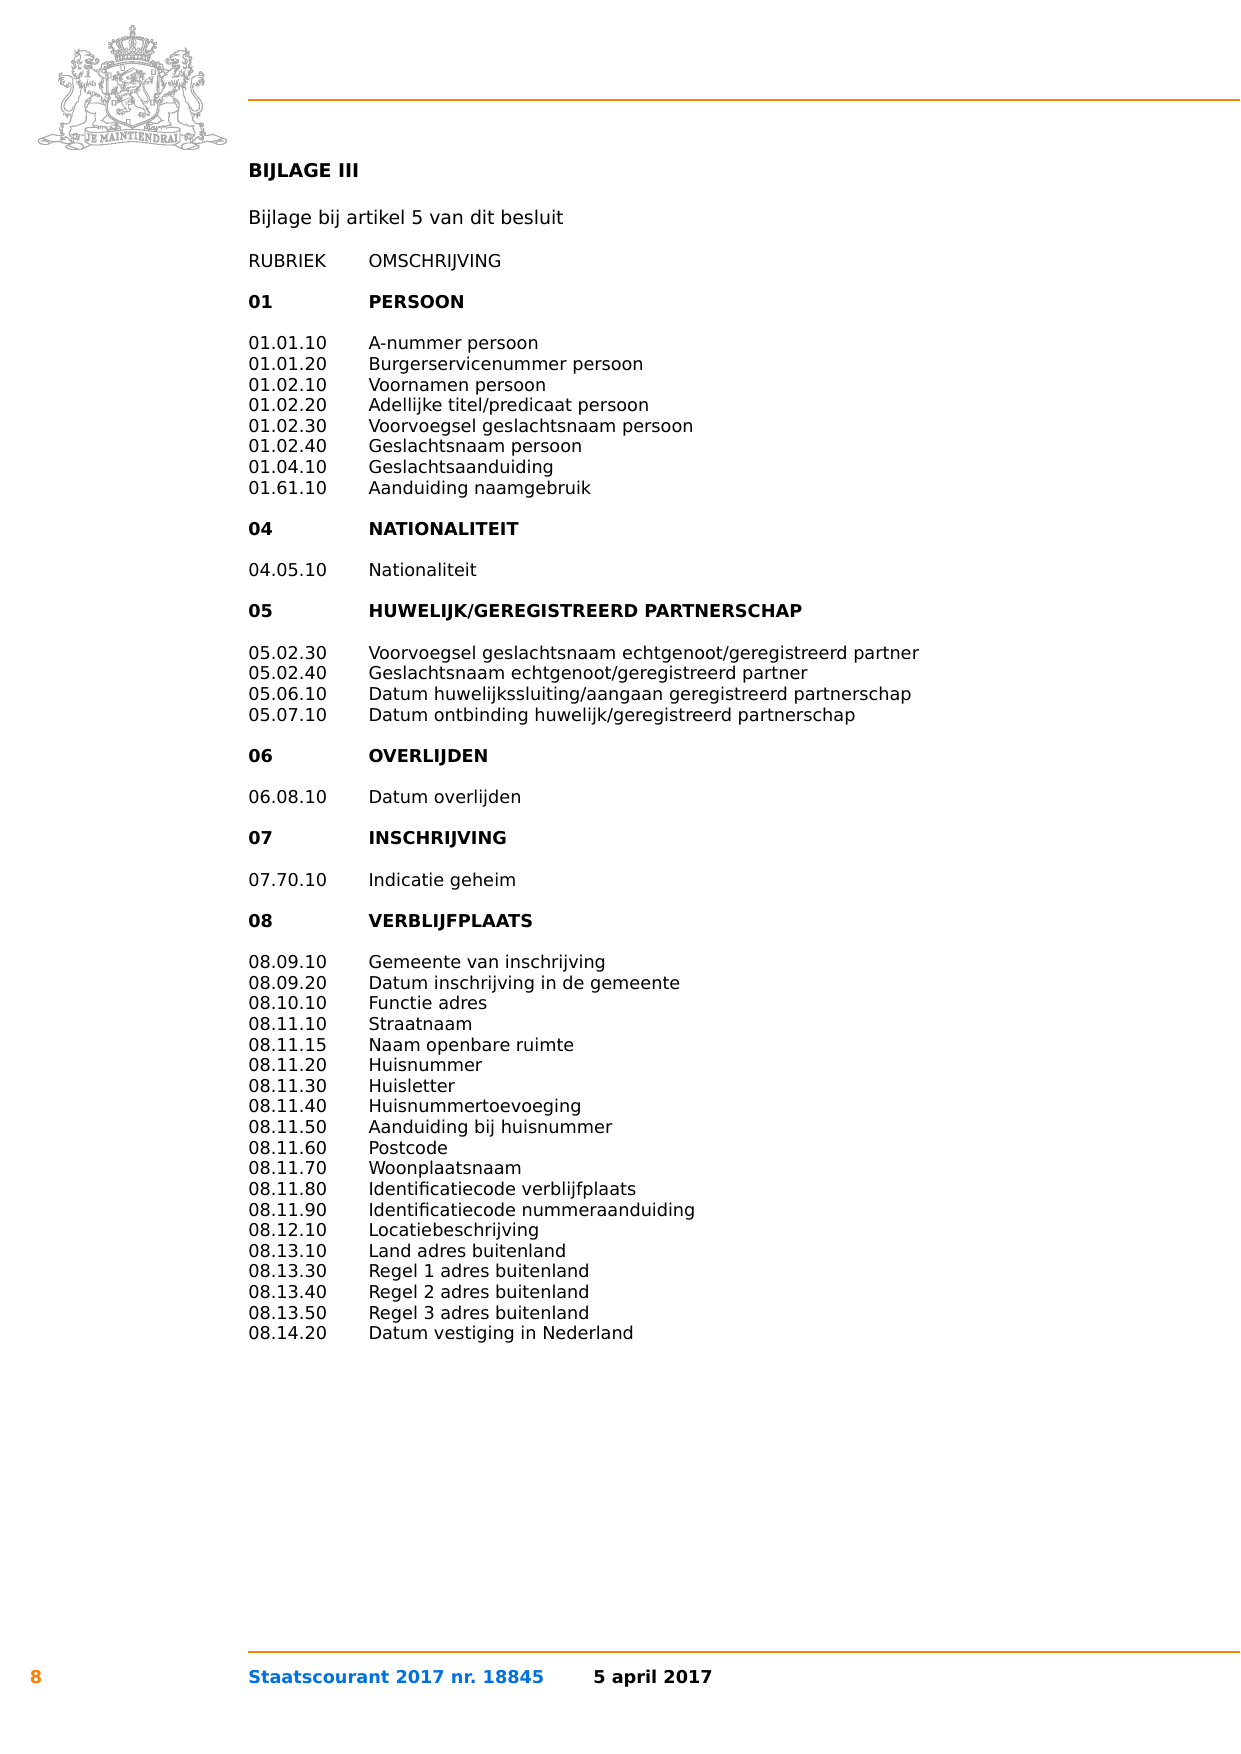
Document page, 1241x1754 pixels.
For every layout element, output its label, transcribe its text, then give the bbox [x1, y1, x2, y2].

table_cell Burgerservicenummer persoon [363, 354, 1163, 374]
table_cell [248, 766, 362, 787]
table_cell Voorvoegsel geslachtsnaam persoon [363, 416, 1163, 436]
table_cell 01.02.40 [248, 436, 362, 457]
table_cell Regel 3 adres buitenland [363, 1303, 1163, 1323]
table_cell 07 [248, 828, 362, 849]
table_cell Straatnaam [363, 1014, 1163, 1034]
table_cell 01.02.30 [248, 416, 362, 436]
table_cell 04.05.10 [248, 560, 362, 581]
table_cell Nationaliteit [363, 560, 1163, 581]
table_cell Huisletter [363, 1076, 1163, 1096]
table_cell Regel 1 adres buitenland [363, 1261, 1163, 1282]
table_cell Voornamen persoon [363, 375, 1163, 395]
table_cell 01.01.10 [248, 333, 362, 354]
table_cell 05.02.40 [248, 663, 362, 684]
table_cell Gemeente van inschrijving [363, 952, 1163, 973]
table_cell 01 [248, 292, 362, 313]
table_cell 05.07.10 [248, 705, 362, 725]
table_cell 01.04.10 [248, 457, 362, 478]
table_cell Land adres buitenland [363, 1241, 1163, 1261]
table_cell 06.08.10 [248, 787, 362, 808]
table_cell 04 [248, 519, 362, 539]
table_cell 01.01.20 [248, 354, 362, 374]
subtitle BIJLAGE III [248, 160, 1163, 182]
table_cell [248, 581, 362, 601]
table_cell VERBLIJFPLAATS [363, 911, 1163, 931]
table_cell Postcode [363, 1138, 1163, 1158]
table_cell [248, 849, 362, 869]
table_cell HUWELIJK/GEREGISTREERD PARTNERSCHAP [363, 601, 1163, 622]
table_cell Datum inschrijving in de gemeente [363, 973, 1163, 993]
table_cell INSCHRIJVING [363, 828, 1163, 849]
table_cell Geslachtsnaam persoon [363, 436, 1163, 457]
table_cell 05.02.30 [248, 643, 362, 663]
table_cell Geslachtsaanduiding [363, 457, 1163, 478]
table_cell [248, 622, 362, 643]
table_cell NATIONALITEIT [363, 519, 1163, 539]
table_cell Huisnummer [363, 1055, 1163, 1076]
table_cell 01.02.10 [248, 375, 362, 395]
table_cell Datum huwelijkssluiting/aangaan geregistreerd partnerschap [363, 684, 1163, 704]
table_cell [363, 313, 1163, 333]
table_cell [363, 890, 1163, 911]
table_cell 08.11.10 [248, 1014, 362, 1034]
table_cell [248, 808, 362, 828]
table_cell 08.11.90 [248, 1200, 362, 1220]
table_cell 08.13.10 [248, 1241, 362, 1261]
table_cell Geslachtsnaam echtgenoot/geregistreerd partner [363, 663, 1163, 684]
table_cell [363, 931, 1163, 952]
table_cell 08.13.50 [248, 1303, 362, 1323]
table_cell [363, 540, 1163, 560]
table_cell 08.09.10 [248, 952, 362, 973]
table_cell Datum vestiging in Nederland [363, 1323, 1163, 1344]
table_cell Identificatiecode nummeraanduiding [363, 1200, 1163, 1220]
table_cell Huisnummertoevoeging [363, 1096, 1163, 1117]
table_cell 08.11.40 [248, 1096, 362, 1117]
table_cell 08.11.80 [248, 1179, 362, 1199]
table_cell 08.11.20 [248, 1055, 362, 1076]
table_cell Regel 2 adres buitenland [363, 1282, 1163, 1303]
table_cell [363, 766, 1163, 787]
table_cell 08.10.10 [248, 993, 362, 1014]
table_cell 08.11.60 [248, 1138, 362, 1158]
table_cell Adellijke titel/predicaat persoon [363, 395, 1163, 416]
table_cell Datum overlijden [363, 787, 1163, 808]
table_cell 05.06.10 [248, 684, 362, 704]
table_cell 08.09.20 [248, 973, 362, 993]
table_cell PERSOON [363, 292, 1163, 313]
table_cell Voorvoegsel geslachtsnaam echtgenoot/geregistreerd partner [363, 643, 1163, 663]
table_cell Aanduiding bij huisnummer [363, 1117, 1163, 1138]
table_cell 01.02.20 [248, 395, 362, 416]
table_cell 08.12.10 [248, 1220, 362, 1241]
table_cell 01.61.10 [248, 478, 362, 498]
table_cell 05 [248, 601, 362, 622]
table_cell [363, 849, 1163, 869]
table_cell Woonplaatsnaam [363, 1158, 1163, 1179]
table_cell 07.70.10 [248, 870, 362, 890]
table_cell 08.11.70 [248, 1158, 362, 1179]
table_header OMSCHRIJVING [363, 251, 1163, 271]
table_cell Functie adres [363, 993, 1163, 1014]
table_cell Naam openbare ruimte [363, 1035, 1163, 1055]
table_cell [363, 622, 1163, 643]
table_cell [363, 581, 1163, 601]
table_cell Identificatiecode verblijfplaats [363, 1179, 1163, 1199]
table_cell [363, 808, 1163, 828]
table_cell [363, 271, 1163, 292]
table_cell [248, 540, 362, 560]
table_cell OVERLIJDEN [363, 746, 1163, 766]
text Bijlage bij artikel 5 van dit besluit [248, 207, 1163, 229]
table_cell Locatiebeschrijving [363, 1220, 1163, 1241]
picture [38, 25, 227, 150]
table_cell 08.13.40 [248, 1282, 362, 1303]
table_cell [248, 271, 362, 292]
table_cell 08.11.15 [248, 1035, 362, 1055]
table_cell 08.11.50 [248, 1117, 362, 1138]
table_cell Datum ontbinding huwelijk/geregistreerd partnerschap [363, 705, 1163, 725]
table_cell A-nummer persoon [363, 333, 1163, 354]
table_cell [248, 498, 362, 519]
table_cell [248, 890, 362, 911]
table_cell [248, 313, 362, 333]
table_cell 08 [248, 911, 362, 931]
table_cell 08.11.30 [248, 1076, 362, 1096]
table_cell [363, 725, 1163, 746]
table_cell [248, 931, 362, 952]
table_cell [248, 725, 362, 746]
table_cell Indicatie geheim [363, 870, 1163, 890]
table_cell 06 [248, 746, 362, 766]
table_cell 08.14.20 [248, 1323, 362, 1344]
table_cell Aanduiding naamgebruik [363, 478, 1163, 498]
table_header RUBRIEK [248, 251, 362, 271]
table_cell 08.13.30 [248, 1261, 362, 1282]
table_cell [363, 498, 1163, 519]
